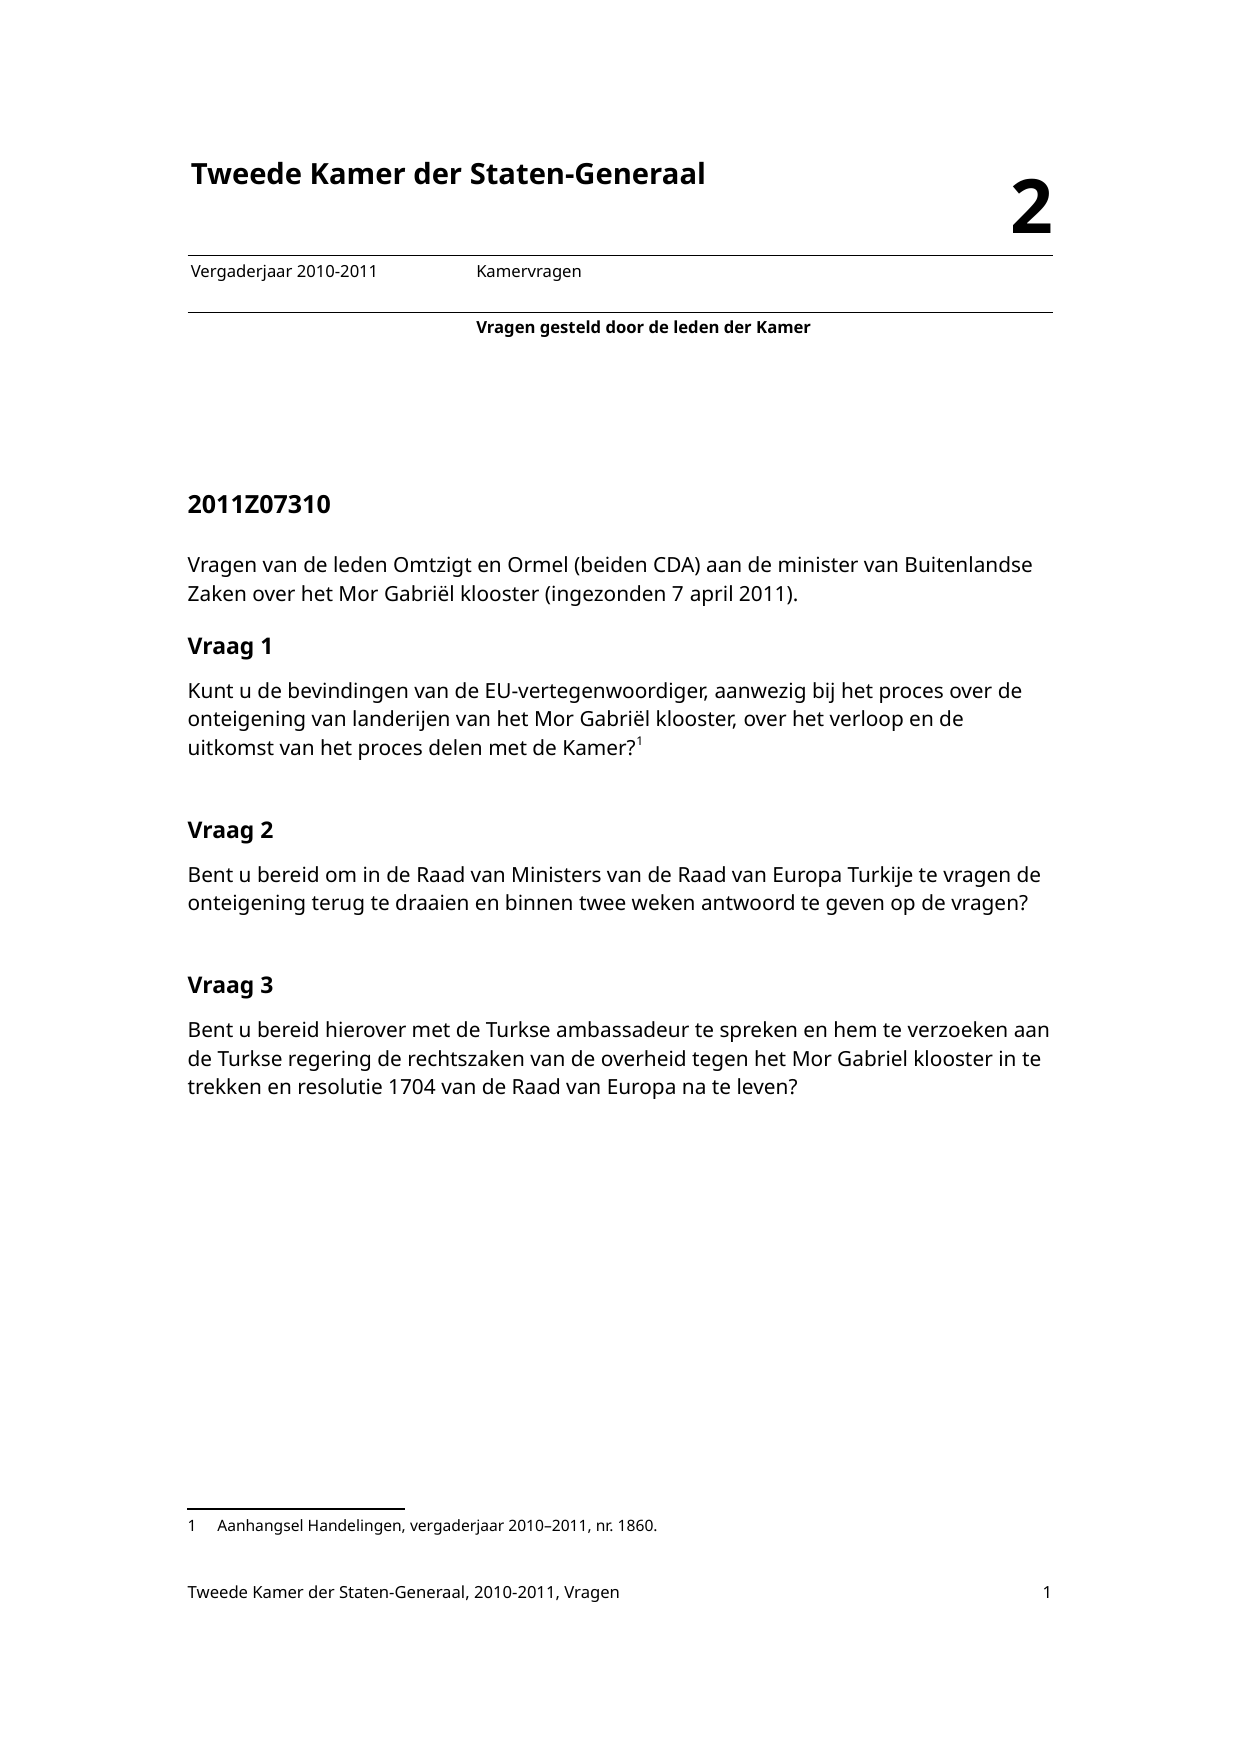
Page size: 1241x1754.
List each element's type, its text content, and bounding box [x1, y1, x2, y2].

text Bent u bereid om in de Raad van Ministers van de Raad van Europa Turkije te vragen de onteigening terug te draaien en binnen twee weken antwoord te geven op de vragen? [187, 860, 1053, 917]
subtitle Vraag 2 [187, 814, 1053, 845]
table_cell Kamervragen [473, 256, 1053, 312]
table_cell Vragen gesteld door de leden der Kamer [473, 313, 1053, 339]
text Kunt u de bevindingen van de EU-vertegenwoordiger, aanwezig bij het proces over de onteigening van landerijen van het Mor Gabriël klooster, over het verloop en de uitkomst van het proces delen met de Kamer? [187, 676, 1053, 761]
table_cell Vergaderjaar 2010-2011 [188, 256, 473, 312]
table_cell [188, 313, 473, 339]
text Vragen van de leden Omtzigt en Ormel (beiden CDA) aan de minister van Buitenlandse Zaken over het Mor Gabriël klooster (ingezonden 7 april 2011). [187, 550, 1053, 607]
table_header Tweede Kamer der Staten-Generaal [188, 150, 879, 255]
text Bent u bereid hierover met de Turkse ambassadeur te spreken en hem te verzoeken aan de Turkse regering de rechtszaken van de overheid tegen het Mor Gabriel klooster in te trekken en resolutie 1704 van de Raad van Europa na te leven? [187, 1016, 1053, 1101]
subtitle Vraag 1 [187, 630, 1053, 661]
text Aanhangsel Handelingen, vergaderjaar 2010–2011, nr. 1860. [187, 1508, 1053, 1536]
text 2011Z07310 [187, 487, 1053, 521]
table_header 2 [880, 150, 1053, 255]
subtitle Vraag 3 [187, 969, 1053, 1001]
